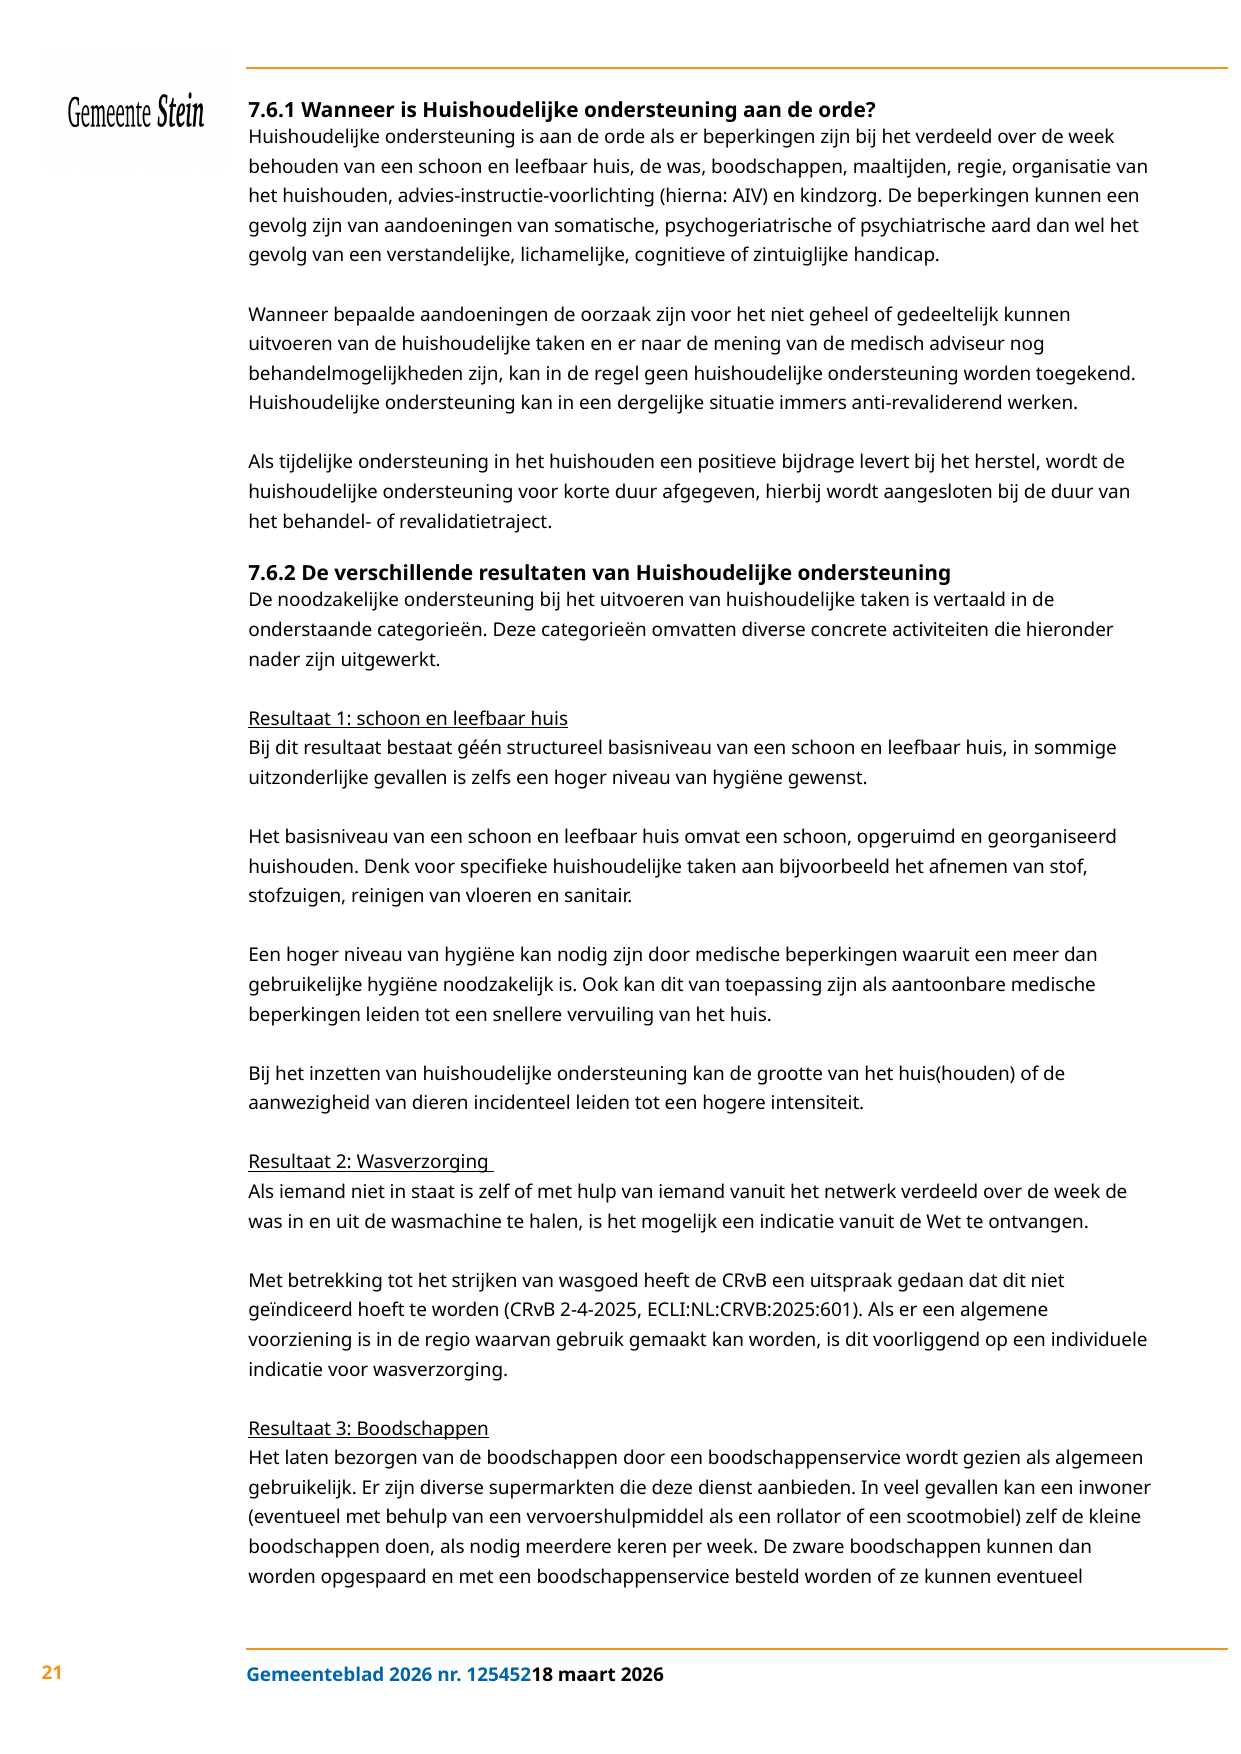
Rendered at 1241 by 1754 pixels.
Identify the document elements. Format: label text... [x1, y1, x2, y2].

text 7.6.2 De verschillende resultaten van Huishoudelijke ondersteuning [248, 558, 1152, 587]
text Het laten bezorgen van de boodschappen door een boodschappenservice wordt gezien als algemeen gebruikelijk. Er zijn diverse supermarkten die deze dienst aanbieden. In veel gevallen kan een inwoner (eventueel met behulp van een vervoershulpmiddel als een rollator of een scootmobiel) zelf de kleine boodschappen doen, als nodig meerdere keren per week. De zware boodschappen kunnen dan worden opgespaard en met een boodschappenservice besteld worden of ze kunnen eventueel [248, 1444, 1152, 1589]
text 7.6.1 Wanneer is Huishoudelijke ondersteuning aan de orde? [248, 95, 1152, 123]
text Het basisniveau van een schoon en leefbaar huis omvat een schoon, opgeruimd en georganiseerd huishouden. Denk voor specifieke huishoudelijke taken aan bijvoorbeeld het afnemen van stof, stofzuigen, reinigen van vloeren en sanitair. [248, 823, 1152, 908]
picture [41, 47, 231, 172]
text Resultaat 1: schoon en leefbaar huis [248, 705, 1152, 731]
text Met betrekking tot het strijken van wasgoed heeft de CRvB een uitspraak gedaan dat dit niet geïndiceerd hoeft te worden (CRvB 2-4-2025, ECLI:NL:CRVB:2025:601). Als er een algemene voorziening is in de regio waarvan gebruik gemaakt kan worden, is dit voorliggend op een individuele indicatie voor wasverzorging. [248, 1267, 1152, 1382]
text Als tijdelijke ondersteuning in het huishouden een positieve bijdrage levert bij het herstel, wordt de huishoudelijke ondersteuning voor korte duur afgegeven, hierbij wordt aangesloten bij de duur van het behandel- of revalidatietraject. [248, 449, 1152, 533]
text Bij het inzetten van huishoudelijke ondersteuning kan de grootte van het huis(houden) of de aanwezigheid van dieren incidenteel leiden tot een hogere intensiteit. [248, 1060, 1152, 1115]
text Een hoger niveau van hygiëne kan nodig zijn door medische beperkingen waaruit een meer dan gebruikelijke hygiëne noodzakelijk is. Ook kan dit van toepassing zijn als aantoonbare medische beperkingen leiden tot een snellere vervuiling van het huis. [248, 942, 1152, 1027]
text Als iemand niet in staat is zelf of met hulp van iemand vanuit het netwerk verdeeld over de week de was in en uit de wasmachine te halen, is het mogelijk een indicatie vanuit de Wet te ontvangen. [248, 1178, 1152, 1234]
text De noodzakelijke ondersteuning bij het uitvoeren van huishoudelijke taken is vertaald in de onderstaande categorieën. Deze categorieën omvatten diverse concrete activiteiten die hieronder nader zijn uitgewerkt. [248, 587, 1152, 672]
text Wanneer bepaalde aandoeningen de oorzaak zijn voor het niet geheel of gedeeltelijk kunnen uitvoeren van de huishoudelijke taken en er naar de mening van de medisch adviseur nog behandelmogelijkheden zijn, kan in de regel geen huishoudelijke ondersteuning worden toegekend. Huishoudelijke ondersteuning kan in een dergelijke situatie immers anti-revaliderend werken. [248, 301, 1152, 415]
text Resultaat 3: Boodschappen [248, 1415, 1152, 1441]
text Resultaat 2: Wasverzorging [248, 1149, 1152, 1174]
text Bij dit resultaat bestaat géén structureel basisniveau van een schoon en leefbaar huis, in sommige uitzonderlijke gevallen is zelfs een hoger niveau van hygiëne gewenst. [248, 734, 1152, 790]
text Huishoudelijke ondersteuning is aan de orde als er beperkingen zijn bij het verdeeld over de week behouden van een schoon en leefbaar huis, de was, boodschappen, maaltijden, regie, organisatie van het huishouden, advies-instructie-voorlichting (hierna: AIV) en kindzorg. De beperkingen kunnen een gevolg zijn van aandoeningen van somatische, psychogeriatrische of psychiatrische aard dan wel het gevolg van een verstandelijke, lichamelijke, cognitieve of zintuiglijke handicap. [248, 123, 1152, 267]
